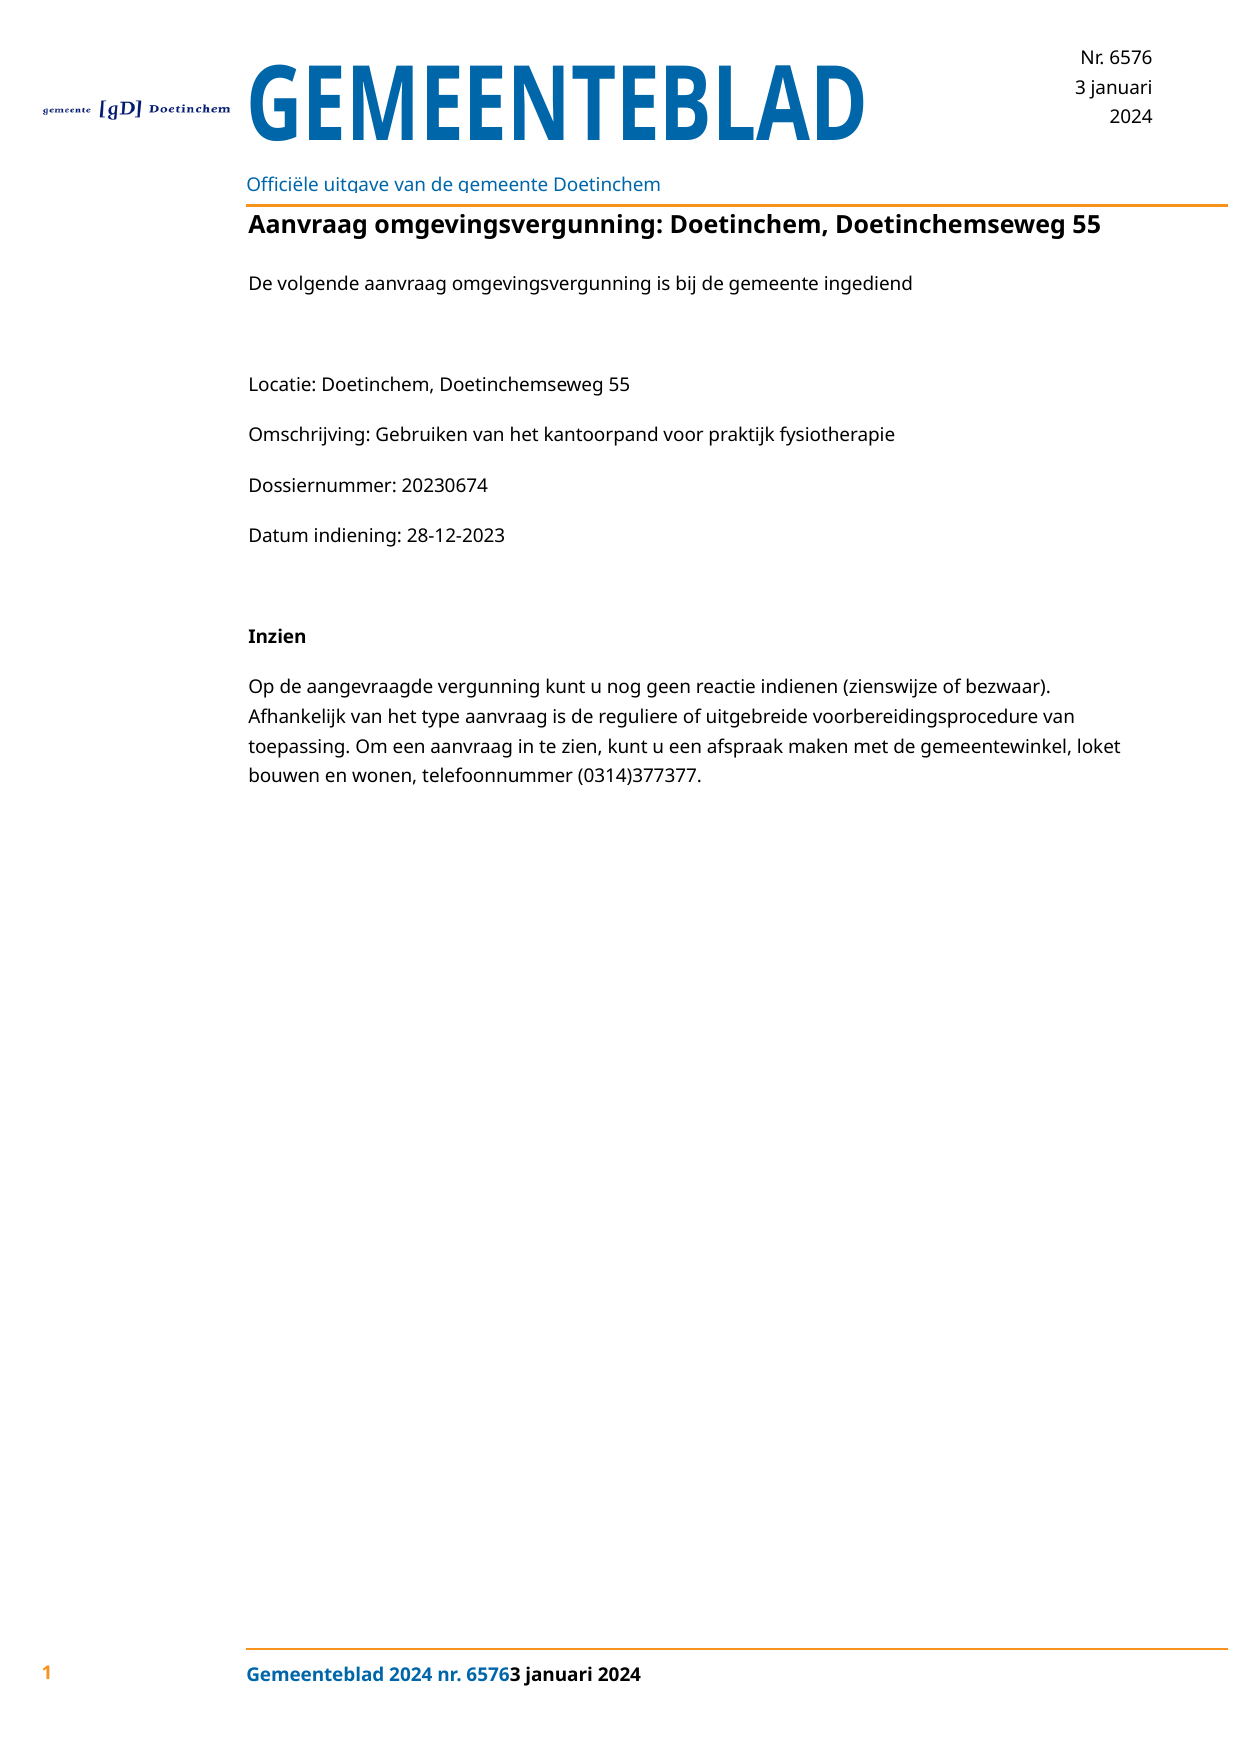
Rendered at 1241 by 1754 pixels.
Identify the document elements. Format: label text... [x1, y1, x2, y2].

text Datum indiening: 28-12-2023 [248, 522, 1152, 548]
text Op de aangevraagde vergunning kunt u nog geen reactie indienen (zienswijze of bezwaar). Afhankelijk van het type aanvraag is de reguliere of uitgebreide voorbereidingsprocedure van toepassing. Om een aanvraag in te zien, kunt u een afspraak maken met de gemeentewinkel, loket bouwen en wonen, telefoonnummer (0314)377377. [248, 674, 1152, 788]
text Omschrijving: Gebruiken van het kantoorpand voor praktijk fysiotherapie [248, 422, 1152, 447]
text De volgende aanvraag omgevingsvergunning is bij de gemeente ingediend [248, 270, 1152, 296]
picture [41, 47, 231, 172]
text Aanvraag omgevingsvergunning: Doetinchem, Doetinchemseweg 55 [248, 207, 1152, 241]
text Dossiernummer: 20230674 [248, 472, 1152, 498]
text Locatie: Doetinchem, Doetinchemseweg 55 [248, 371, 1152, 397]
text Inzien [248, 623, 1152, 649]
